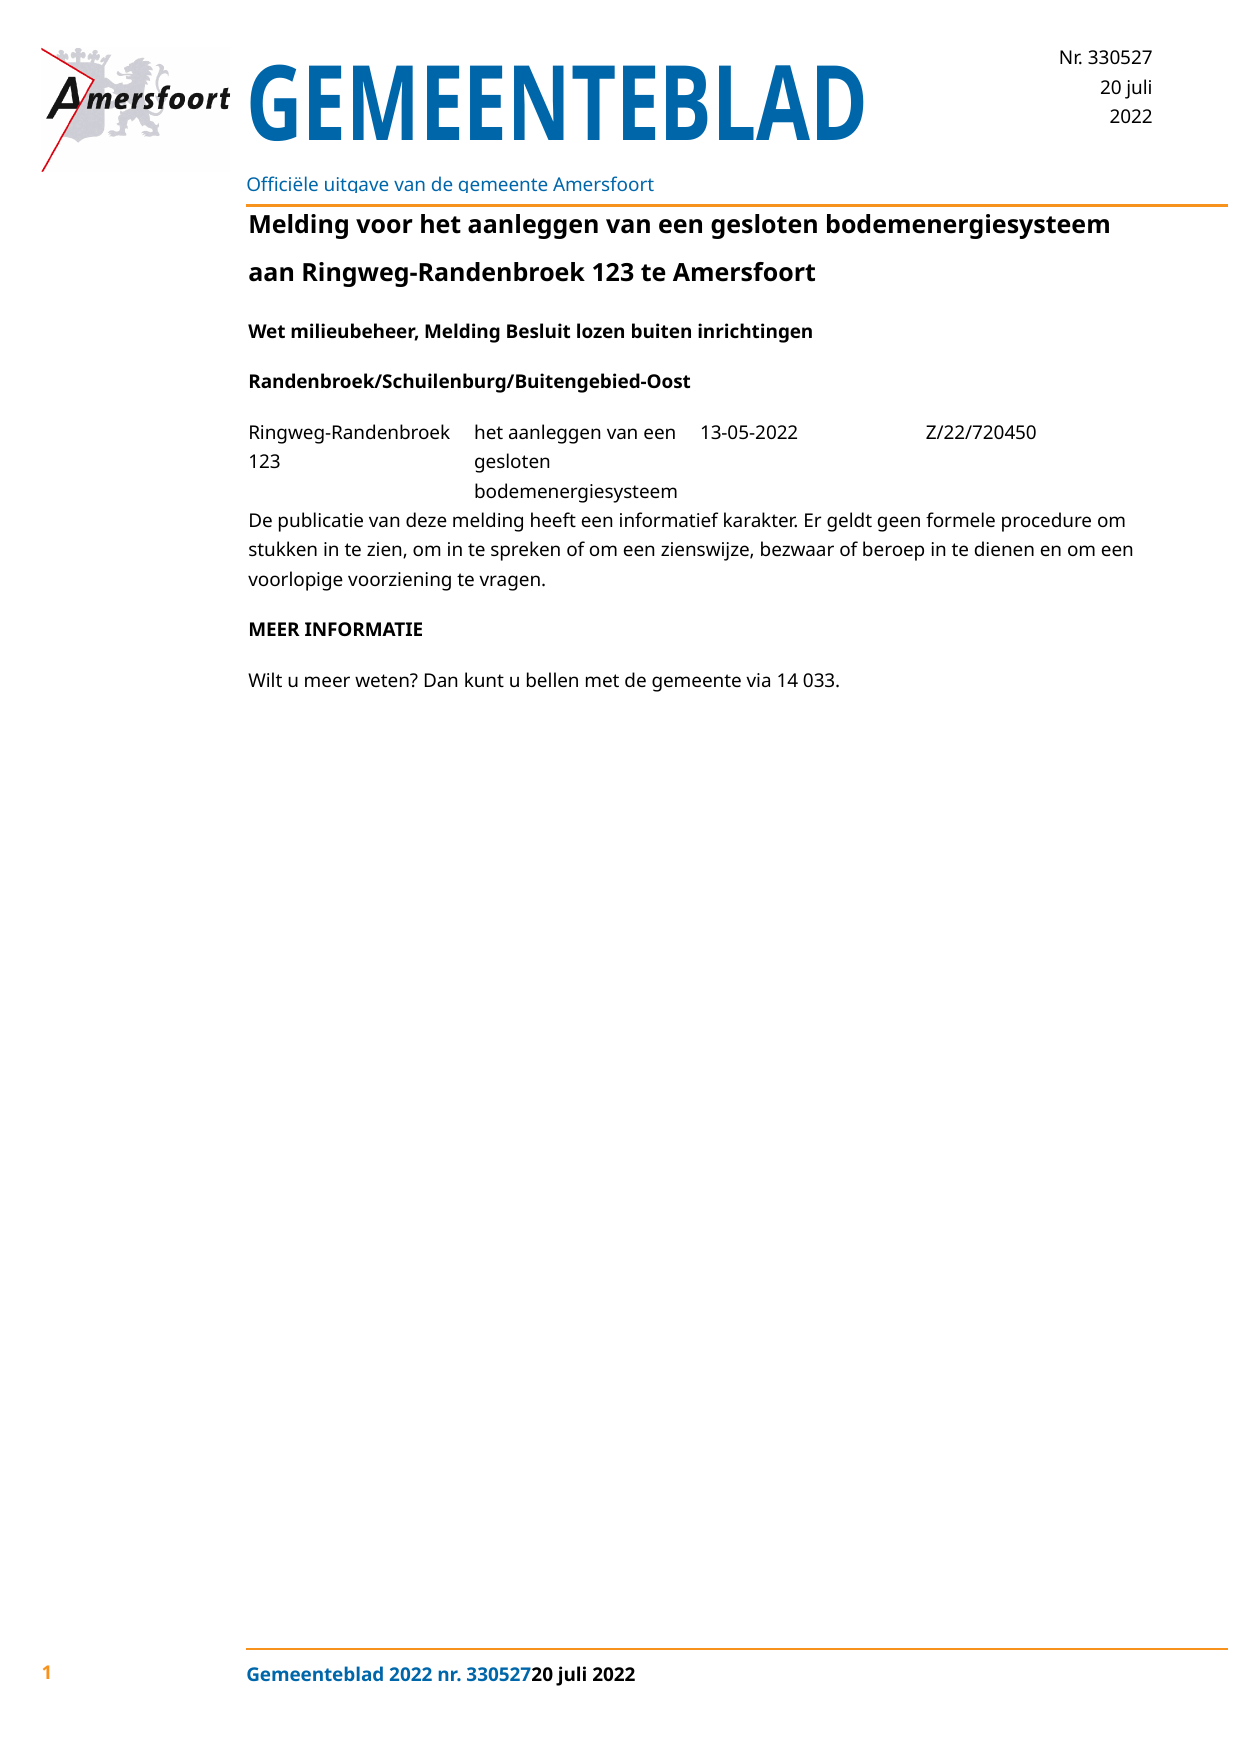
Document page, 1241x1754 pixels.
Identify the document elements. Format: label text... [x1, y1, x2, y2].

picture [41, 47, 231, 172]
text Melding voor het aanleggen van een gesloten bodemenergiesysteem aan Ringweg-Randenbroek 123 te Amersfoort [248, 207, 1152, 288]
text Wilt u meer weten? Dan kunt u bellen met de gemeente via 14 033. [248, 667, 1152, 693]
text Wet milieubeheer, Melding Besluit lozen buiten inrichtingen [248, 318, 1152, 344]
table_header het aanleggen van een gesloten bodemenergiesysteem [474, 419, 700, 504]
text Randenbroek/Schuilenburg/Buitengebied-Oost [248, 368, 1152, 394]
text MEER INFORMATIE [248, 617, 1152, 642]
table_header Ringweg-Randenbroek 123 [248, 419, 474, 504]
table_header 13-05-2022 [700, 419, 926, 504]
table_header Z/22/720450 [926, 419, 1152, 504]
text De publicatie van deze melding heeft een informatief karakter. Er geldt geen formele procedure om stukken in te zien, om in te spreken of om een zienswijze, bezwaar of beroep in te dienen en om een voorlopige voorziening te vragen. [248, 507, 1152, 592]
